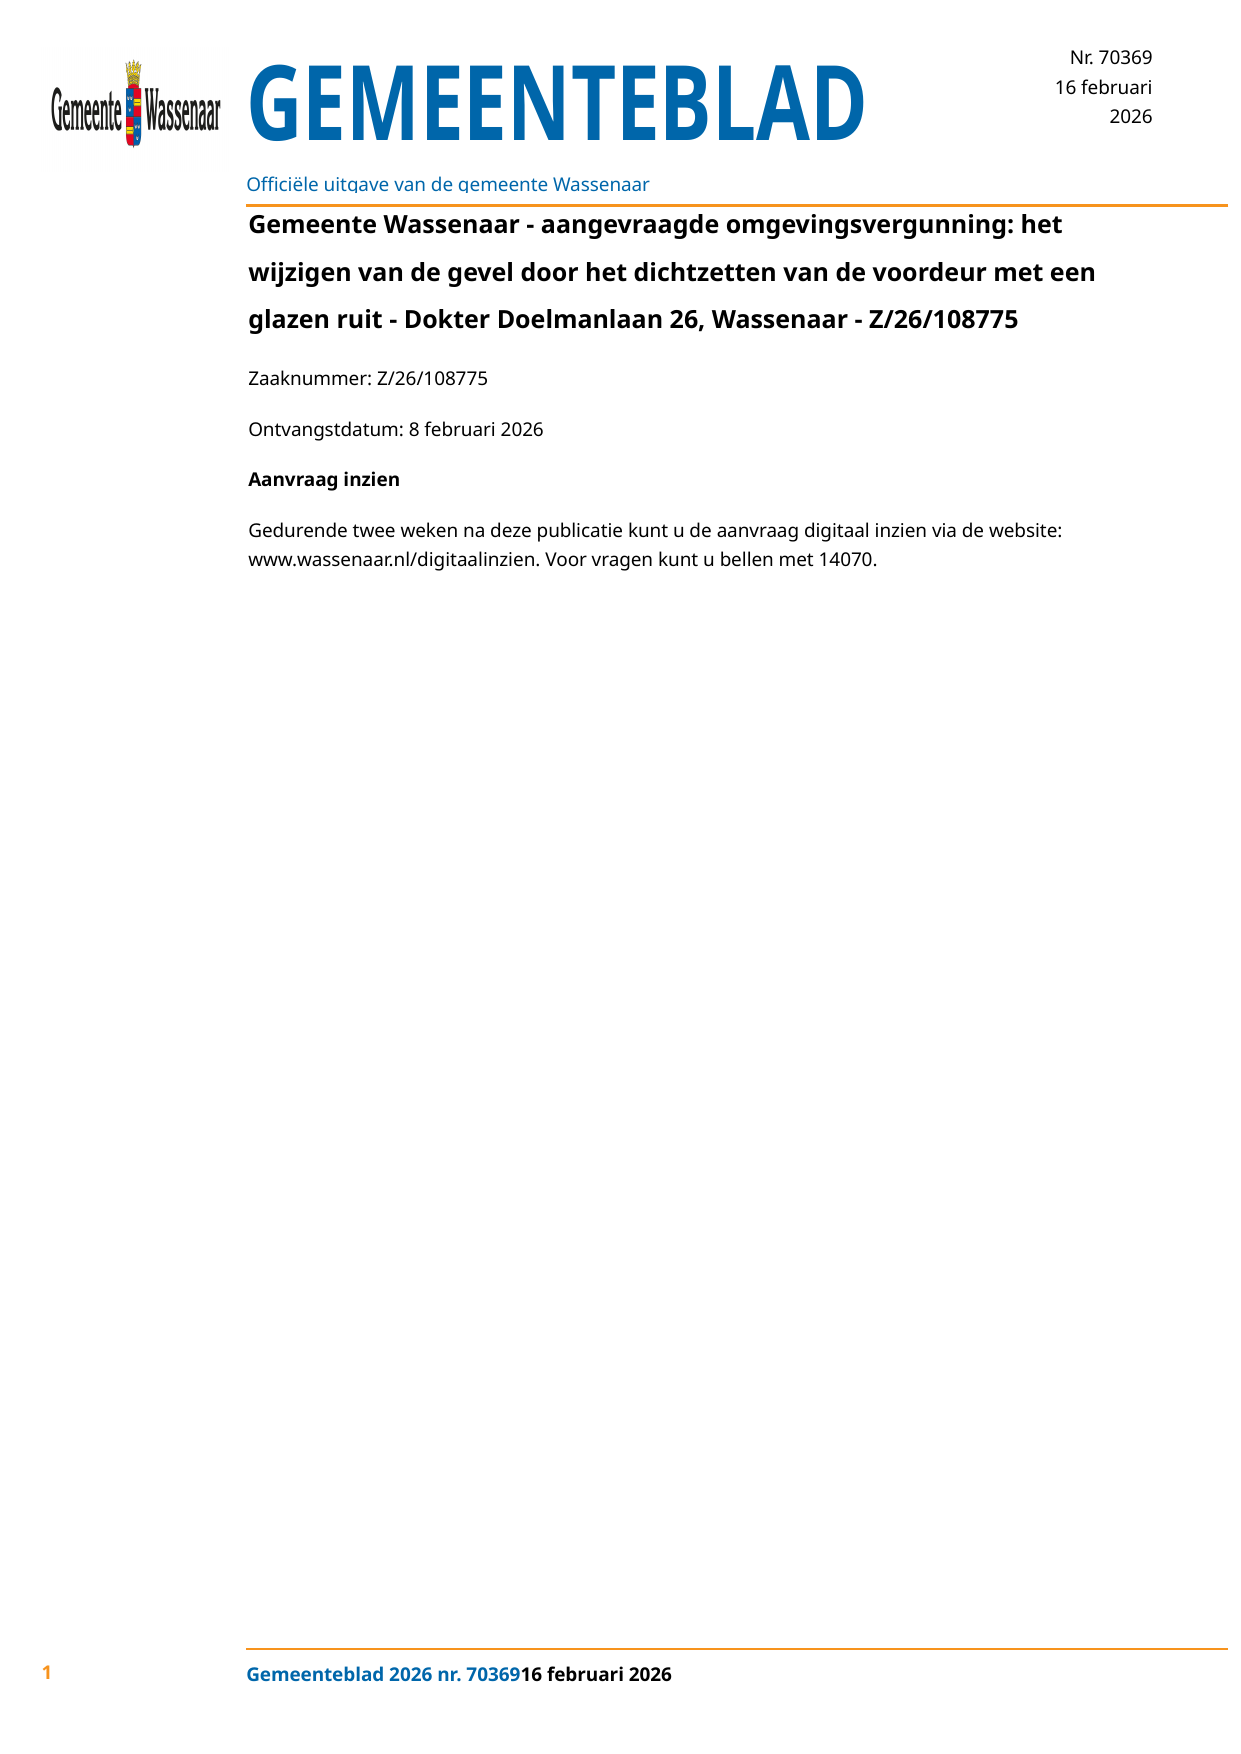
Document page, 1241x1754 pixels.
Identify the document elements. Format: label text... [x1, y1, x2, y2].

text Zaaknummer: Z/26/108775 [248, 366, 1152, 391]
picture [41, 47, 231, 172]
text Ontvangstdatum: 8 februari 2026 [248, 416, 1152, 442]
text Gedurende twee weken na deze publicatie kunt u de aanvraag digitaal inzien via de website: www.wassenaar.nl/digitaalinzien. Voor vragen kunt u bellen met 14070. [248, 517, 1152, 572]
text Aanvraag inzien [248, 466, 1152, 492]
text Gemeente Wassenaar - aangevraagde omgevingsvergunning: het wijzigen van de gevel door het dichtzetten van de voordeur met een glazen ruit - Dokter Doelmanlaan 26, Wassenaar - Z/26/108775 [248, 207, 1152, 336]
